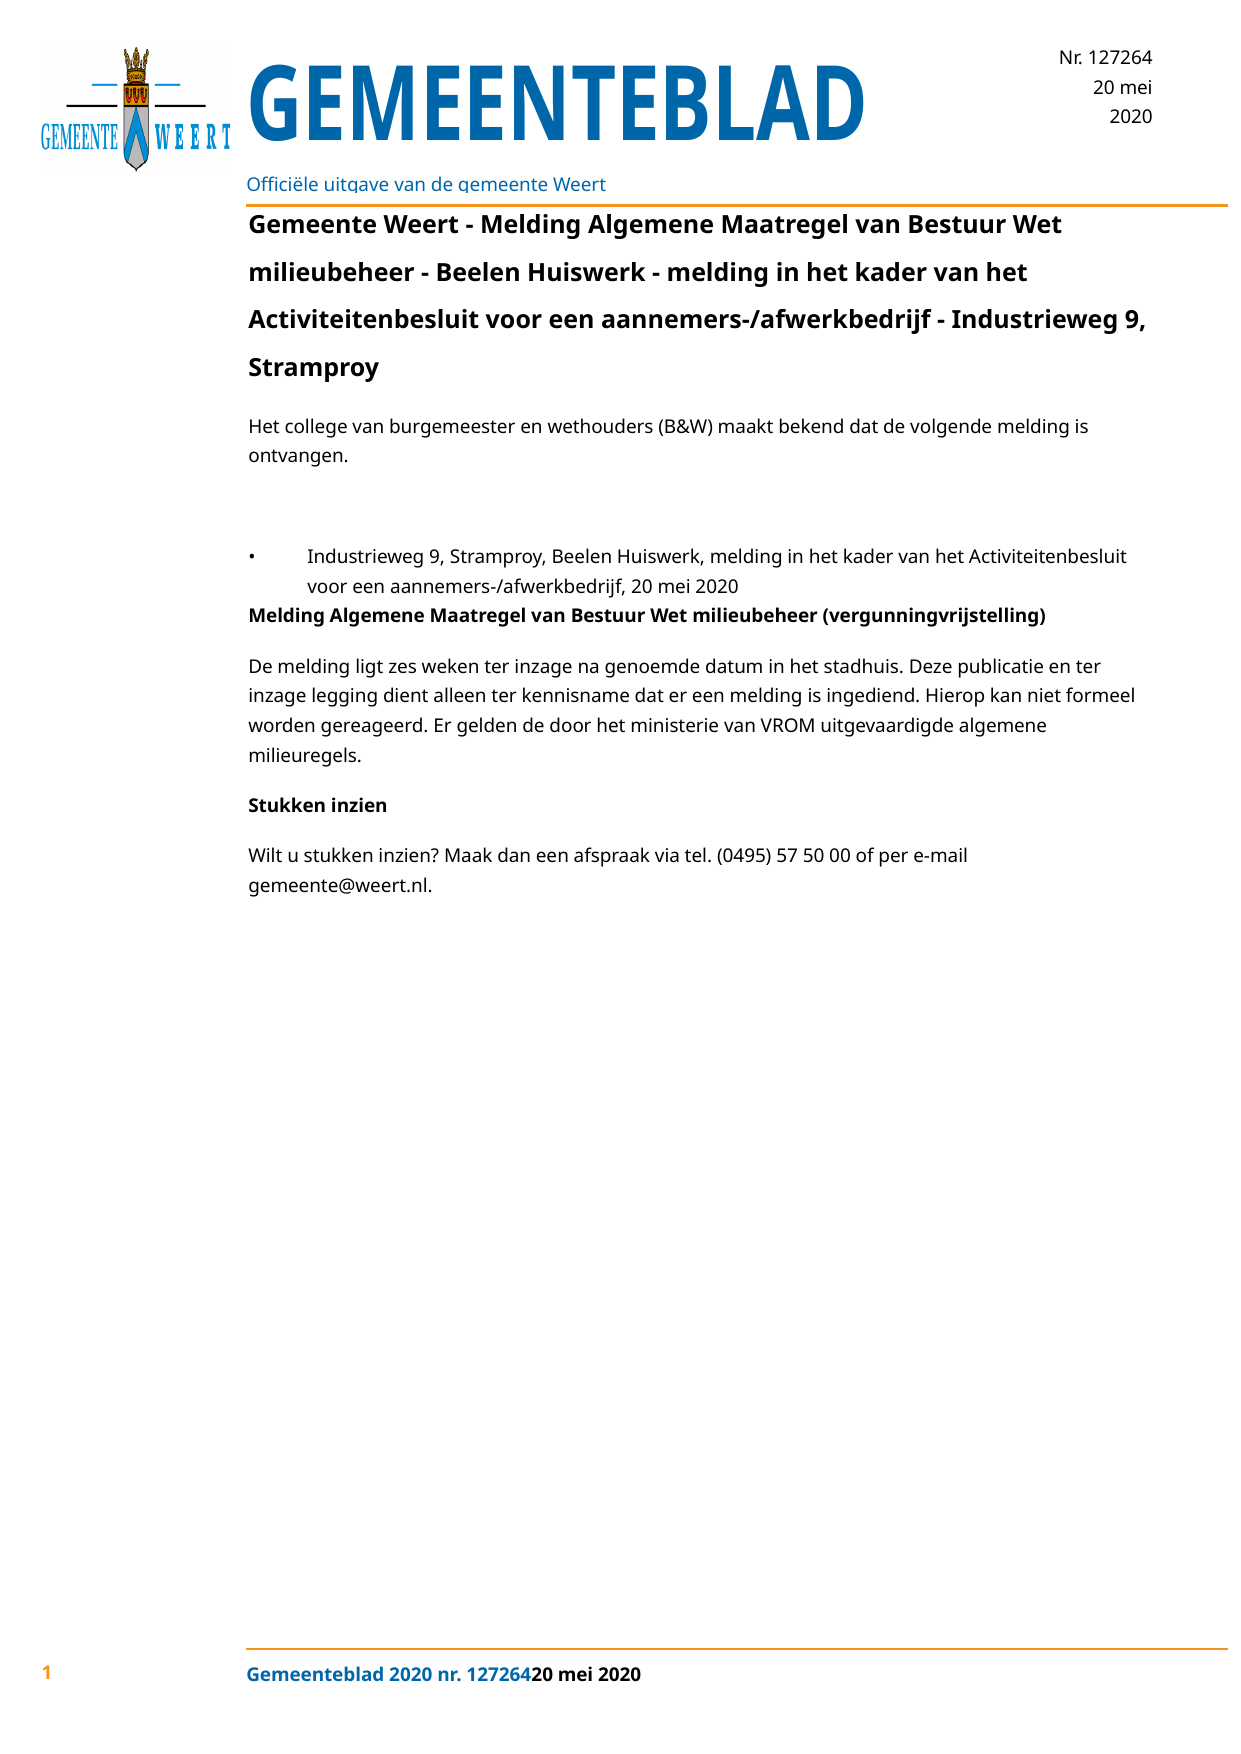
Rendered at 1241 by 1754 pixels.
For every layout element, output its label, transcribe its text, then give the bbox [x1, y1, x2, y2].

list Industrieweg 9, Stramproy, Beelen Huiswerk, melding in het kader van het Activiteitenbesluit voor een aannemers-/afwerkbedrijf, 20 mei 2020 [248, 543, 1152, 599]
text Stukken inzien [248, 792, 1152, 818]
text Gemeente Weert - Melding Algemene Maatregel van Bestuur Wet milieubeheer - Beelen Huiswerk - melding in het kader van het Activiteitenbesluit voor een aannemers-/afwerkbedrijf - Industrieweg 9, Stramproy [248, 207, 1152, 384]
text De melding ligt zes weken ter inzage na genoemde datum in het stadhuis. Deze publicatie en ter inzage legging dient alleen ter kennisname dat er een melding is ingediend. Hierop kan niet formeel worden gereageerd. Er gelden de door het ministerie van VROM uitgevaardigde algemene milieuregels. [248, 653, 1152, 768]
text Melding Algemene Maatregel van Bestuur Wet milieubeheer (vergunningvrijstelling) [248, 603, 1152, 628]
text Wilt u stukken inzien? Maak dan een afspraak via tel. (0495) 57 50 00 of per e-mail gemeente@weert.nl. [248, 843, 1152, 898]
picture [41, 47, 231, 172]
text Het college van burgemeester en wethouders (B&W) maakt bekend dat de volgende melding is ontvangen. [248, 413, 1152, 468]
